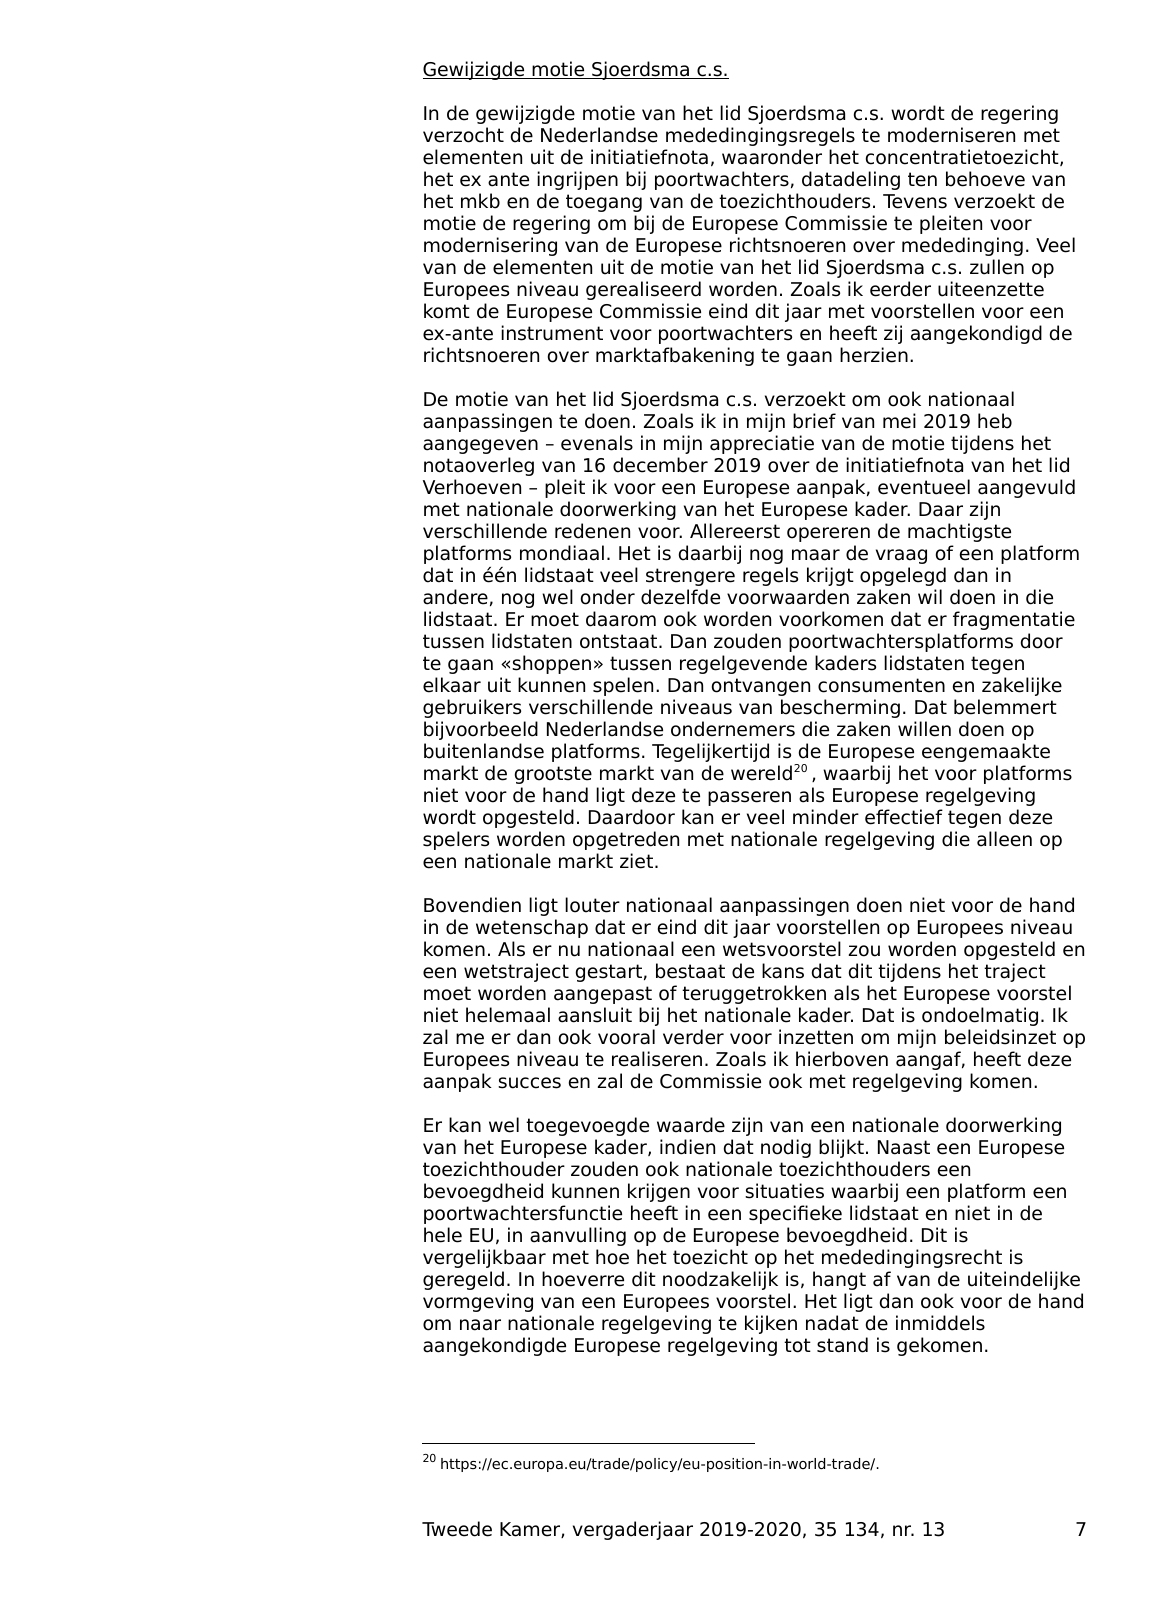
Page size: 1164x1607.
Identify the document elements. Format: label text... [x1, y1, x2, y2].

text https://ec.europa.eu/trade/policy/eu-position-in-world-trade/. [422, 1452, 1087, 1474]
text In de gewijzigde motie van het lid Sjoerdsma c.s. wordt de regering verzocht de Nederlandse mededingingsregels te moderniseren met elementen uit de initiatiefnota, waaronder het concentratietoezicht, het ex ante ingrijpen bij poortwachters, datadeling ten behoeve van het mkb en de toegang van de toezichthouders. Tevens verzoekt de motie de regering om bij de Europese Commissie te pleiten voor modernisering van de Europese richtsnoeren over mededinging. Veel van de elementen uit de motie van het lid Sjoerdsma c.s. zullen op Europees niveau gerealiseerd worden. Zoals ik eerder uiteenzette komt de Europese Commissie eind dit jaar met voorstellen voor een ex-ante instrument voor poortwachters en heeft zij aangekondigd de richtsnoeren over marktafbakening te gaan herzien. [422, 103, 1087, 367]
subtitle Gewijzigde motie Sjoerdsma c.s. [422, 59, 1087, 81]
text De motie van het lid Sjoerdsma c.s. verzoekt om ook nationaal aanpassingen te doen. Zoals ik in mijn brief van mei 2019 heb aangegeven – evenals in mijn appreciatie van de motie tijdens het notaoverleg van 16 december 2019 over de initiatiefnota van het lid Verhoeven – pleit ik voor een Europese aanpak, eventueel aangevuld met nationale doorwerking van het Europese kader. Daar zijn verschillende redenen voor. Allereerst opereren de machtigste platforms mondiaal. Het is daarbij nog maar de vraag of een platform dat in één lidstaat veel strengere regels krijgt opgelegd dan in andere, nog wel onder dezelfde voorwaarden zaken wil doen in die lidstaat. Er moet daarom ook worden voorkomen dat er fragmentatie tussen lidstaten ontstaat. Dan zouden poortwachtersplatforms door te gaan «shoppen» tussen regelgevende kaders lidstaten tegen elkaar uit kunnen spelen. Dan ontvangen consumenten en zakelijke gebruikers verschillende niveaus van bescherming. Dat belemmert bijvoorbeeld Nederlandse ondernemers die zaken willen doen op buitenlandse platforms. Tegelijkertijd is de Europese eengemaakte markt de grootste markt van de wereld, waarbij het voor platforms niet voor de hand ligt deze te passeren als Europese regelgeving wordt opgesteld. Daardoor kan er veel minder effectief tegen deze spelers worden opgetreden met nationale regelgeving die alleen op een nationale markt ziet. [422, 389, 1087, 873]
text Bovendien ligt louter nationaal aanpassingen doen niet voor de hand in de wetenschap dat er eind dit jaar voorstellen op Europees niveau komen. Als er nu nationaal een wetsvoorstel zou worden opgesteld en een wetstraject gestart, bestaat de kans dat dit tijdens het traject moet worden aangepast of teruggetrokken als het Europese voorstel niet helemaal aansluit bij het nationale kader. Dat is ondoelmatig. Ik zal me er dan ook vooral verder voor inzetten om mijn beleidsinzet op Europees niveau te realiseren. Zoals ik hierboven aangaf, heeft deze aanpak succes en zal de Commissie ook met regelgeving komen. [422, 895, 1087, 1093]
text Er kan wel toegevoegde waarde zijn van een nationale doorwerking van het Europese kader, indien dat nodig blijkt. Naast een Europese toezichthouder zouden ook nationale toezichthouders een bevoegdheid kunnen krijgen voor situaties waarbij een platform een poortwachtersfunctie heeft in een specifieke lidstaat en niet in de hele EU, in aanvulling op de Europese bevoegdheid. Dit is vergelijkbaar met hoe het toezicht op het mededingingsrecht is geregeld. In hoeverre dit noodzakelijk is, hangt af van de uiteindelijke vormgeving van een Europees voorstel. Het ligt dan ook voor de hand om naar nationale regelgeving te kijken nadat de inmiddels aangekondigde Europese regelgeving tot stand is gekomen. [422, 1115, 1087, 1357]
